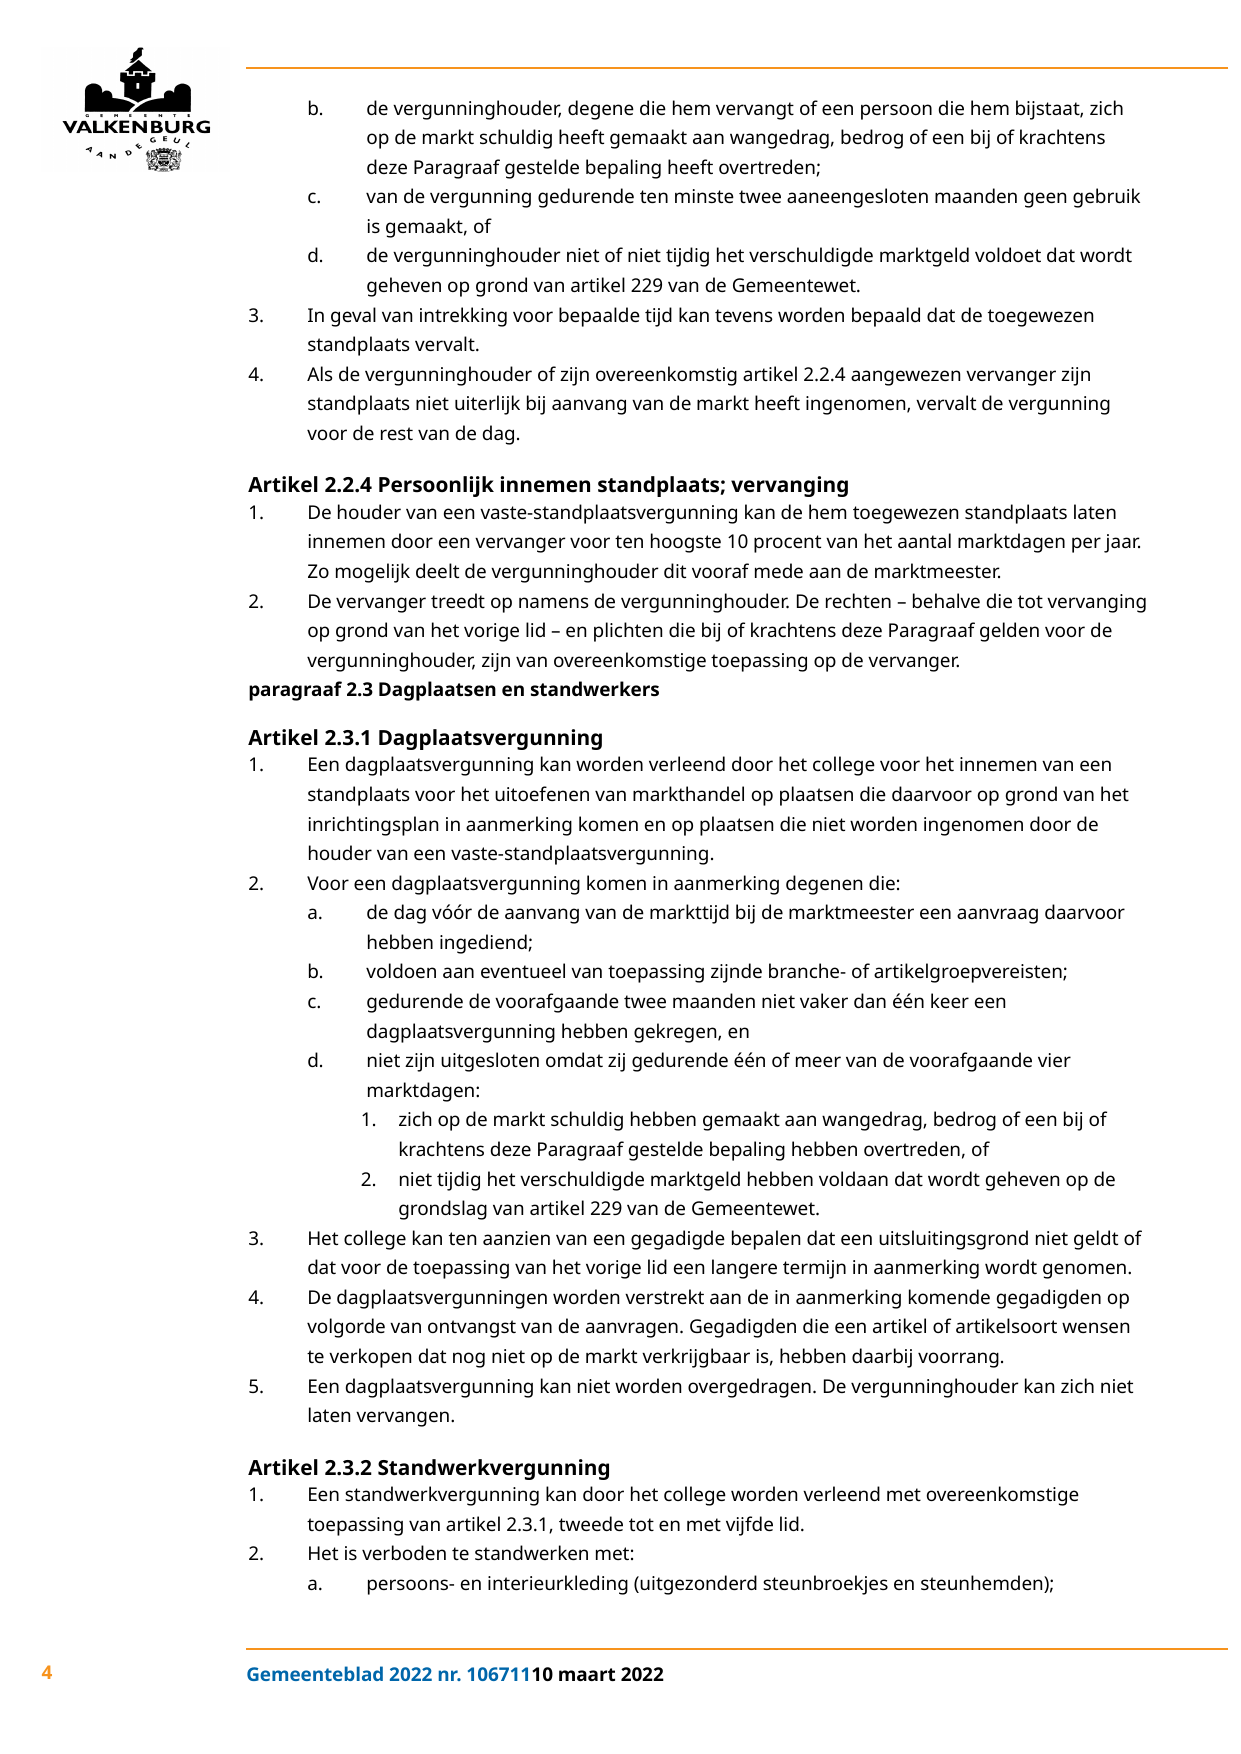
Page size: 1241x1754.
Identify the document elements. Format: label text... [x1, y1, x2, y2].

list De houder van een vaste-standplaatsvergunning kan de hem toegewezen standplaats laten innemen door een vervanger voor ten hoogste 10 procent van het aantal marktdagen per jaar. Zo mogelijk deelt de vergunninghouder dit vooraf mede aan de marktmeester. [248, 499, 1152, 584]
list persoons- en interieurkleding (uitgezonderd steunbroekjes en steunhemden); [307, 1570, 1152, 1596]
list niet zijn uitgesloten omdat zij gedurende één of meer van de voorafgaande vier marktdagen: [307, 1047, 1152, 1103]
text Artikel 2.3.2 Standwerkvergunning [248, 1453, 1152, 1481]
list Het is verboden te standwerken met: [248, 1540, 1152, 1566]
list voldoen aan eventueel van toepassing zijnde branche- of artikelgroepvereisten; [307, 959, 1152, 984]
list Als de vergunninghouder of zijn overeenkomstig artikel 2.2.4 aangewezen vervanger zijn standplaats niet uiterlijk bij aanvang van de markt heeft ingenomen, vervalt de vergunning voor de rest van de dag. [248, 361, 1152, 446]
list de vergunninghouder, degene die hem vervangt of een persoon die hem bijstaat, zich op de markt schuldig heeft gemaakt aan wangedrag, bedrog of een bij of krachtens deze Paragraaf gestelde bepaling heeft overtreden; [307, 95, 1152, 180]
list niet tijdig het verschuldigde marktgeld hebben voldaan dat wordt geheven op de grondslag van artikel 229 van de Gemeentewet. [361, 1166, 1152, 1221]
text paragraaf 2.3 Dagplaatsen en standwerkers [248, 677, 1152, 702]
list Voor een dagplaatsvergunning komen in aanmerking degenen die: [248, 870, 1152, 896]
list Een dagplaatsvergunning kan worden verleend door het college voor het innemen van een standplaats voor het uitoefenen van markthandel op plaatsen die daarvoor op grond van het inrichtingsplan in aanmerking komen en op plaatsen die niet worden ingenomen door de houder van een vaste-standplaatsvergunning. [248, 752, 1152, 866]
list Een dagplaatsvergunning kan niet worden overgedragen. De vergunninghouder kan zich niet laten vervangen. [248, 1373, 1152, 1428]
picture [41, 47, 231, 172]
list Het college kan ten aanzien van een gegadigde bepalen dat een uitsluitingsgrond niet geldt of dat voor de toepassing van het vorige lid een langere termijn in aanmerking wordt genomen. [248, 1225, 1152, 1280]
list In geval van intrekking voor bepaalde tijd kan tevens worden bepaald dat de toegewezen standplaats vervalt. [248, 302, 1152, 357]
text Artikel 2.2.4 Persoonlijk innemen standplaats; vervanging [248, 471, 1152, 499]
list Een standwerkvergunning kan door het college worden verleend met overeenkomstige toepassing van artikel 2.3.1, tweede tot en met vijfde lid. [248, 1481, 1152, 1537]
list van de vergunning gedurende ten minste twee aaneengesloten maanden geen gebruik is gemaakt, of [307, 183, 1152, 239]
list De dagplaatsvergunningen worden verstrekt aan de in aanmerking komende gegadigden op volgorde van ontvangst van de aanvragen. Gegadigden die een artikel of artikelsoort wensen te verkopen dat nog niet op de markt verkrijgbaar is, hebben daarbij voorrang. [248, 1284, 1152, 1369]
list gedurende de voorafgaande twee maanden niet vaker dan één keer een dagplaatsvergunning hebben gekregen, en [307, 988, 1152, 1043]
list de dag vóór de aanvang van de markttijd bij de marktmeester een aanvraag daarvoor hebben ingediend; [307, 899, 1152, 955]
text Artikel 2.3.1 Dagplaatsvergunning [248, 723, 1152, 752]
list de vergunninghouder niet of niet tijdig het verschuldigde marktgeld voldoet dat wordt geheven op grond van artikel 229 van de Gemeentewet. [307, 243, 1152, 298]
list zich op de markt schuldig hebben gemaakt aan wangedrag, bedrog of een bij of krachtens deze Paragraaf gestelde bepaling hebben overtreden, of [361, 1107, 1152, 1162]
list De vervanger treedt op namens de vergunninghouder. De rechten – behalve die tot vervanging op grond van het vorige lid – en plichten die bij of krachtens deze Paragraaf gelden voor de vergunninghouder, zijn van overeenkomstige toepassing op de vervanger. [248, 588, 1152, 673]
